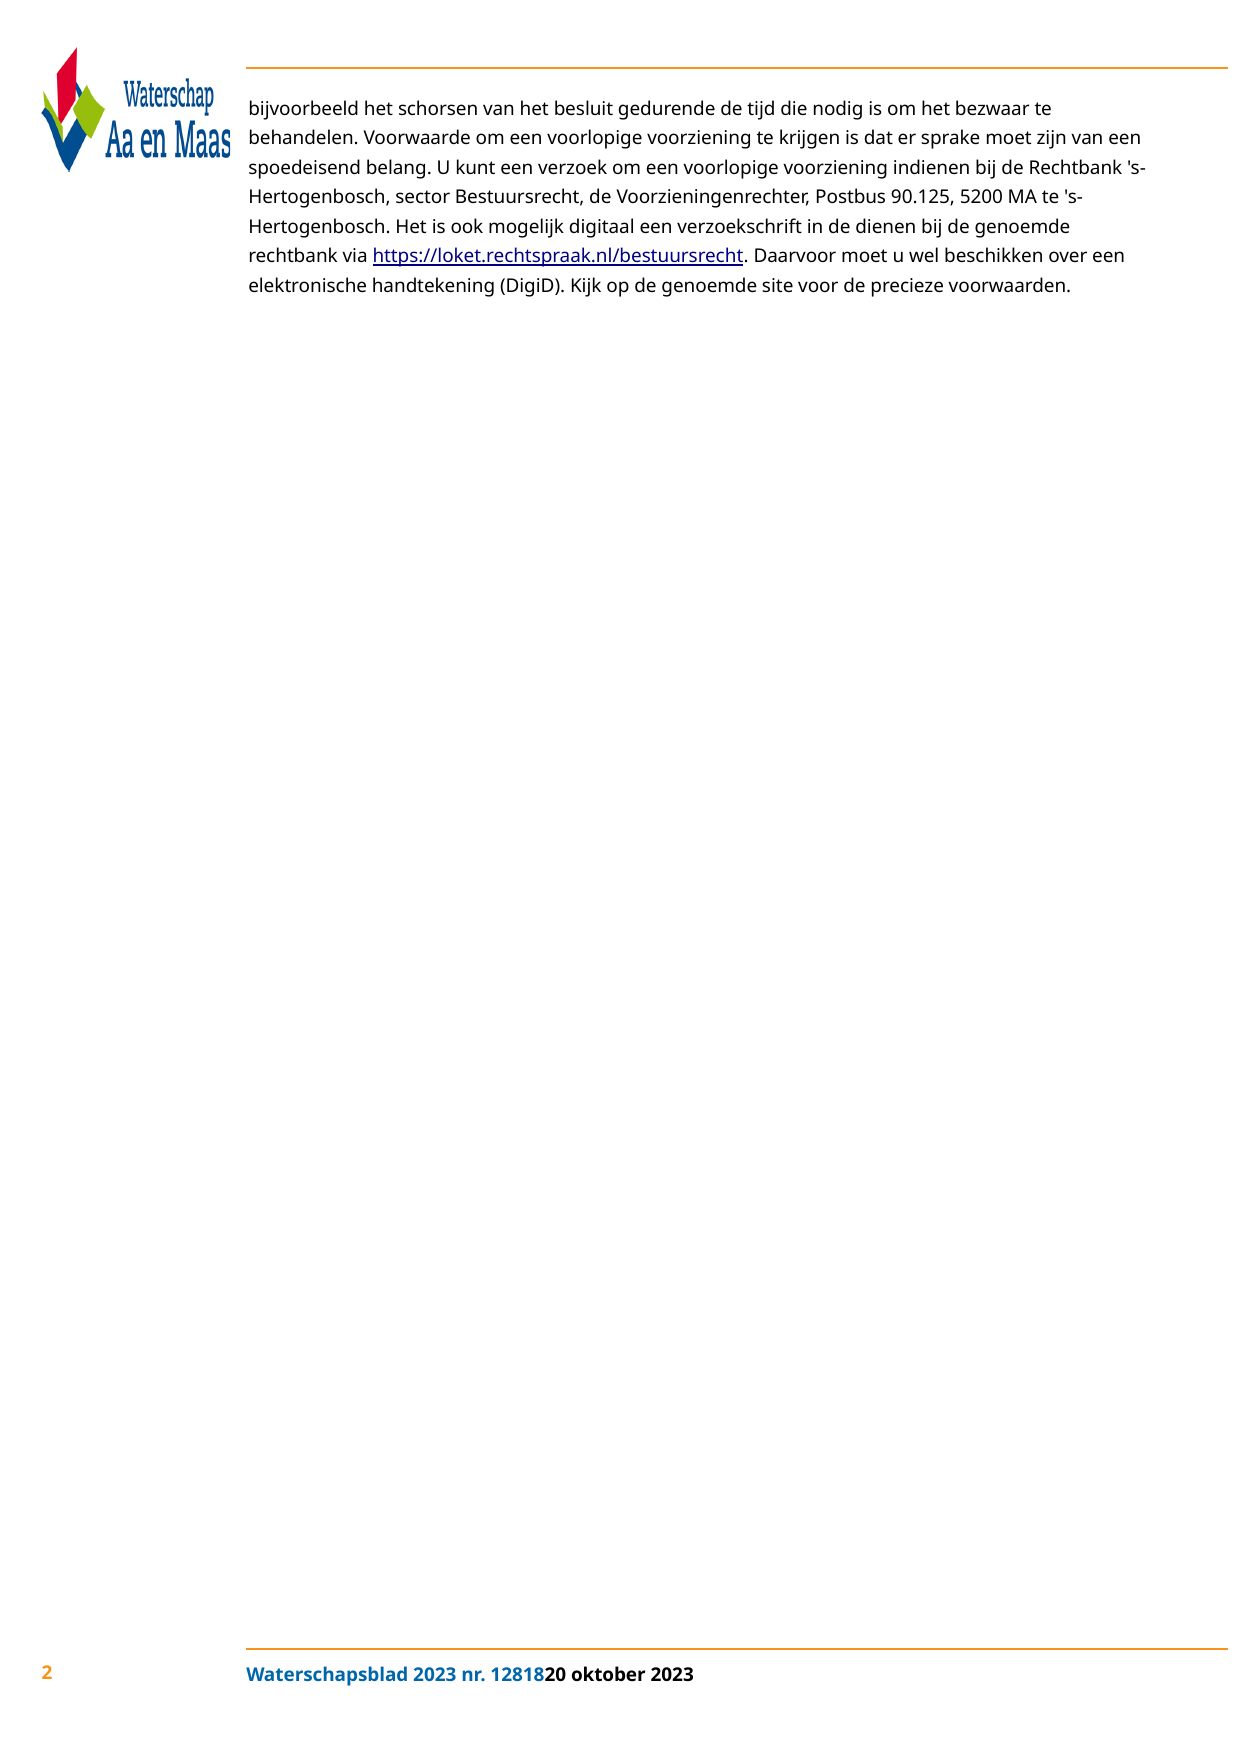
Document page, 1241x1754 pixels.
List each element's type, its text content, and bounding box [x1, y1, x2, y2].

text bijvoorbeeld het schorsen van het besluit gedurende de tijd die nodig is om het bezwaar te behandelen. Voorwaarde om een voorlopige voorziening te krijgen is dat er sprake moet zijn van een spoedeisend belang. U kunt een verzoek om een voorlopige voorziening indienen bij de Rechtbank 's-Hertogenbosch, sector Bestuursrecht, de Voorzieningenrechter, Postbus 90.125, 5200 MA te 's-Hertogenbosch. Het is ook mogelijk digitaal een verzoekschrift in de dienen bij de genoemde rechtbank via https://loket.rechtspraak.nl/bestuursrecht. Daarvoor moet u wel beschikken over een elektronische handtekening (DigiD). Kijk op de genoemde site voor de precieze voorwaarden. [248, 95, 1152, 298]
picture [41, 47, 231, 172]
